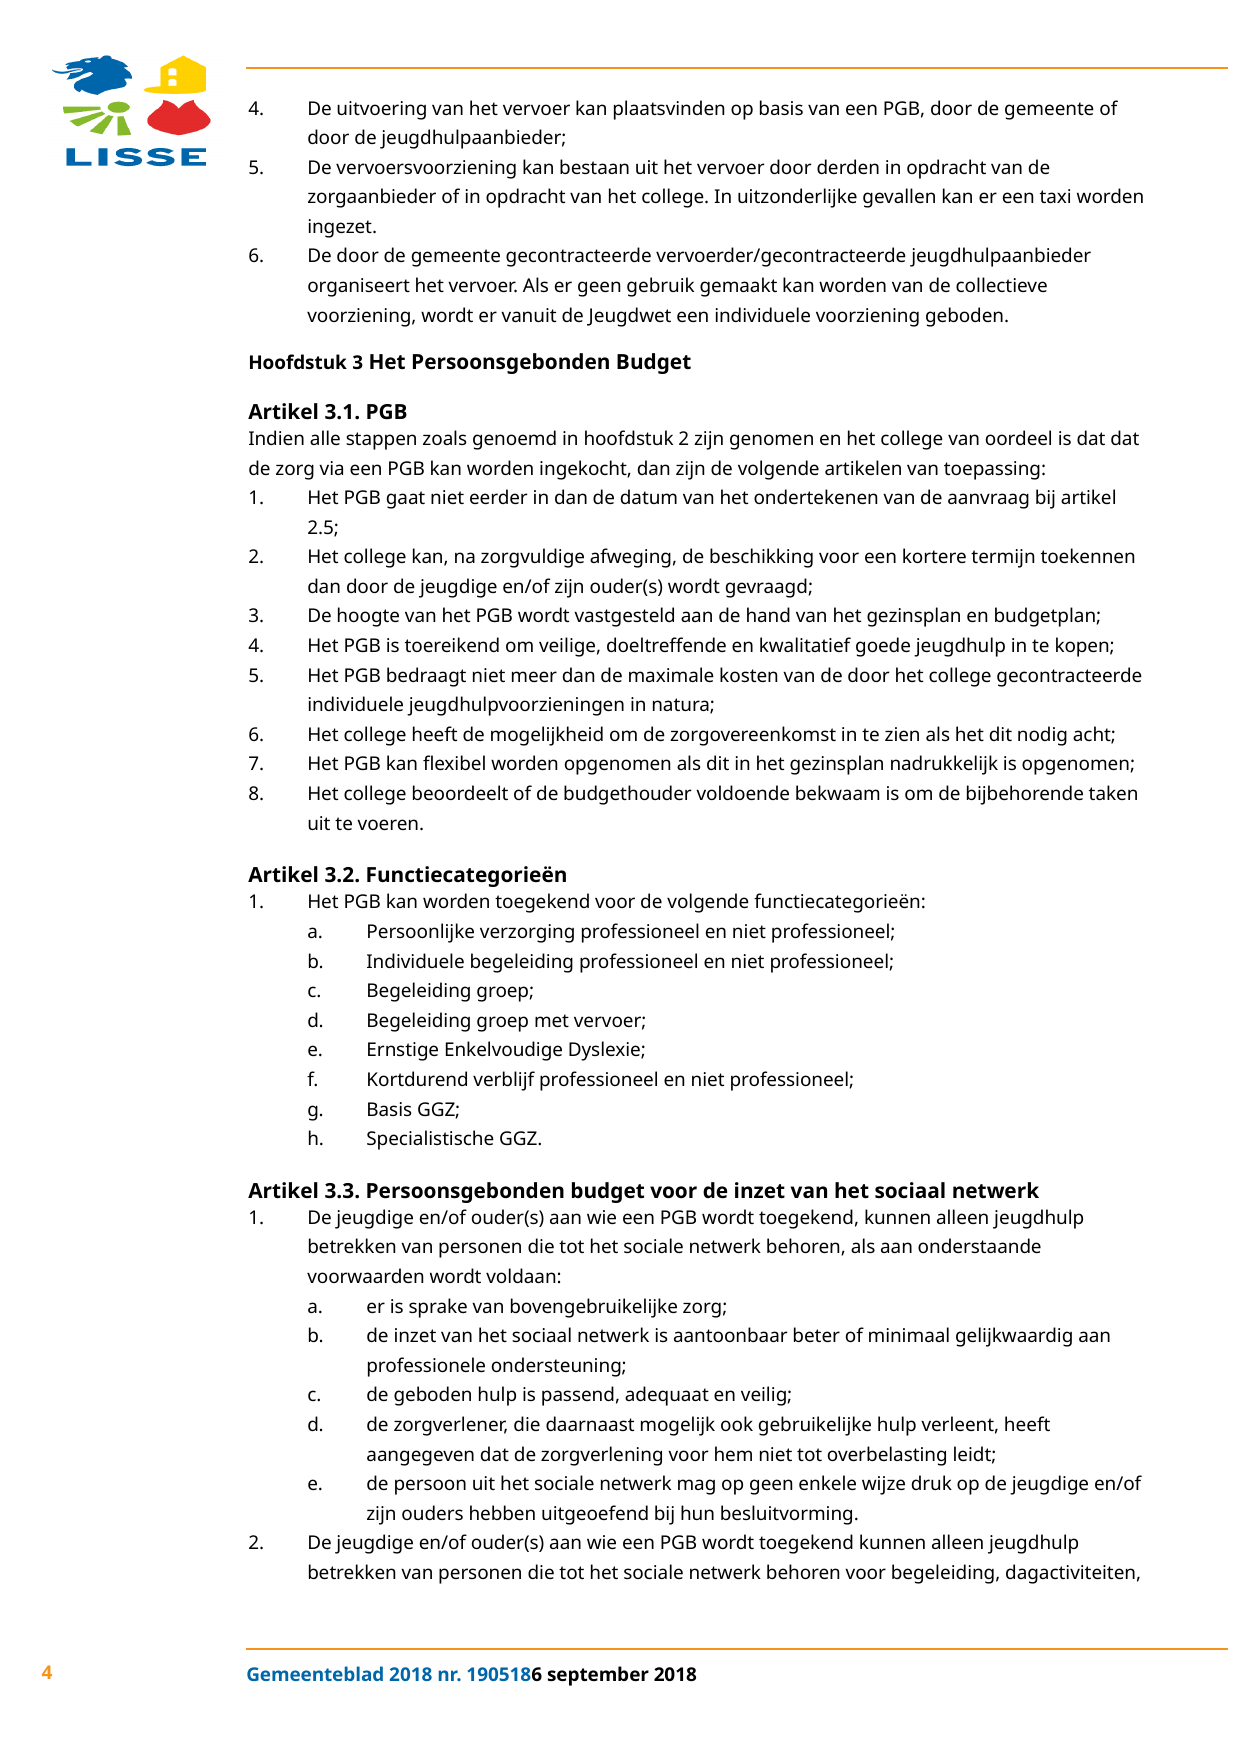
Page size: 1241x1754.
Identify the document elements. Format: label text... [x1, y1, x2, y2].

list De hoogte van het PGB wordt vastgesteld aan de hand van het gezinsplan en budgetplan; [248, 603, 1152, 628]
list de geboden hulp is passend, adequaat en veilig; [307, 1382, 1152, 1407]
list de zorgverlener, die daarnaast mogelijk ook gebruikelijke hulp verleent, heeft aangegeven dat de zorgverlening voor hem niet tot overbelasting leidt; [307, 1411, 1152, 1467]
list Het college beoordeelt of de budgethouder voldoende bekwaam is om de bijbehorende taken uit te voeren. [248, 780, 1152, 836]
text Artikel 3.2. Functiecategorieën [248, 860, 1152, 889]
list Kortdurend verblijf professioneel en niet professioneel; [307, 1066, 1152, 1092]
list De uitvoering van het vervoer kan plaatsvinden op basis van een PGB, door de gemeente of door de jeugdhulpaanbieder; [248, 95, 1152, 150]
list De jeugdige en/of ouder(s) aan wie een PGB wordt toegekend, kunnen alleen jeugdhulp betrekken van personen die tot het sociale netwerk behoren, als aan onderstaande voorwaarden wordt voldaan: [248, 1204, 1152, 1289]
list Het PGB gaat niet eerder in dan de datum van het ondertekenen van de aanvraag bij artikel 2.5; [248, 484, 1152, 540]
list de inzet van het sociaal netwerk is aantoonbaar beter of minimaal gelijkwaardig aan professionele ondersteuning; [307, 1322, 1152, 1378]
list De door de gemeente gecontracteerde vervoerder/gecontracteerde jeugdhulpaanbieder organiseert het vervoer. Als er geen gebruik gemaakt kan worden van de collectieve voorziening, wordt er vanuit de Jeugdwet een individuele voorziening geboden. [248, 243, 1152, 328]
text Artikel 3.1. PGB [248, 397, 1152, 425]
list De vervoersvoorziening kan bestaan uit het vervoer door derden in opdracht van de zorgaanbieder of in opdracht van het college. In uitzonderlijke gevallen kan er een taxi worden ingezet. [248, 154, 1152, 239]
list Begeleiding groep met vervoer; [307, 1007, 1152, 1033]
text Hoofdstuk 3 Het Persoonsgebonden Budget [248, 347, 1152, 376]
list Basis GGZ; [307, 1096, 1152, 1121]
list Ernstige Enkelvoudige Dyslexie; [307, 1037, 1152, 1062]
list Het college kan, na zorgvuldige afweging, de beschikking voor een kortere termijn toekennen dan door de jeugdige en/of zijn ouder(s) wordt gevraagd; [248, 543, 1152, 599]
list Het PGB kan worden toegekend voor de volgende functiecategorieën: [248, 889, 1152, 914]
list De jeugdige en/of ouder(s) aan wie een PGB wordt toegekend kunnen alleen jeugdhulp betrekken van personen die tot het sociale netwerk behoren voor begeleiding, dagactiviteiten, [248, 1529, 1152, 1585]
list Specialistische GGZ. [307, 1125, 1152, 1151]
list Persoonlijke verzorging professioneel en niet professioneel; [307, 918, 1152, 944]
list de persoon uit het sociale netwerk mag op geen enkele wijze druk op de jeugdige en/of zijn ouders hebben uitgeoefend bij hun besluitvorming. [307, 1470, 1152, 1526]
list Het PGB kan flexibel worden opgenomen als dit in het gezinsplan nadrukkelijk is opgenomen; [248, 751, 1152, 776]
text Indien alle stappen zoals genoemd in hoofdstuk 2 zijn genomen en het college van oordeel is dat dat de zorg via een PGB kan worden ingekocht, dan zijn de volgende artikelen van toepassing: [248, 425, 1152, 481]
list er is sprake van bovengebruikelijke zorg; [307, 1293, 1152, 1319]
text Artikel 3.3. Persoonsgebonden budget voor de inzet van het sociaal netwerk [248, 1176, 1152, 1204]
picture [41, 47, 231, 172]
list Begeleiding groep; [307, 977, 1152, 1003]
list Het PGB bedraagt niet meer dan de maximale kosten van de door het college gecontracteerde individuele jeugdhulpvoorzieningen in natura; [248, 662, 1152, 717]
list Individuele begeleiding professioneel en niet professioneel; [307, 948, 1152, 973]
list Het college heeft de mogelijkheid om de zorgovereenkomst in te zien als het dit nodig acht; [248, 721, 1152, 747]
list Het PGB is toereikend om veilige, doeltreffende en kwalitatief goede jeugdhulp in te kopen; [248, 632, 1152, 658]
